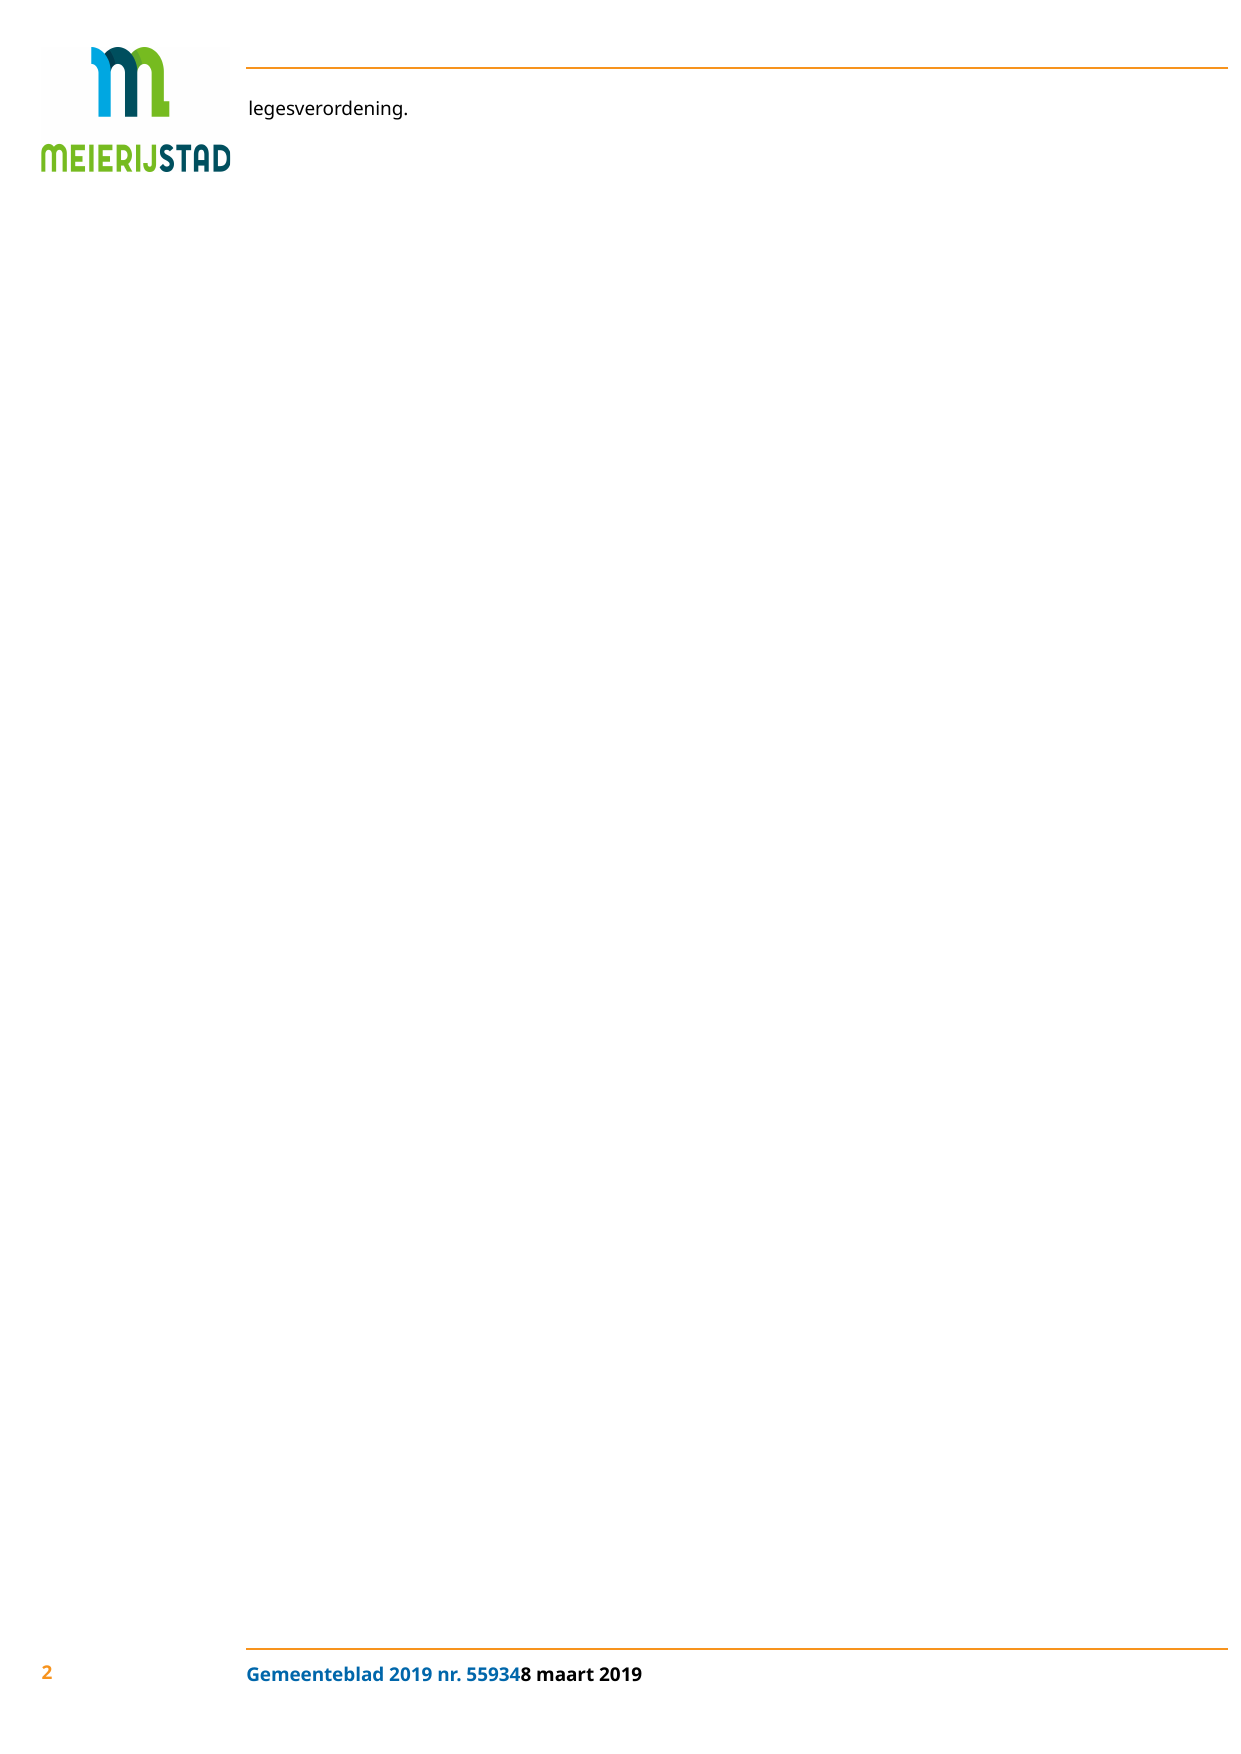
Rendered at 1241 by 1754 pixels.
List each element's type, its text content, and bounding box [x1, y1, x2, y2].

text legesverordening. [248, 95, 1152, 121]
picture [41, 47, 231, 172]
